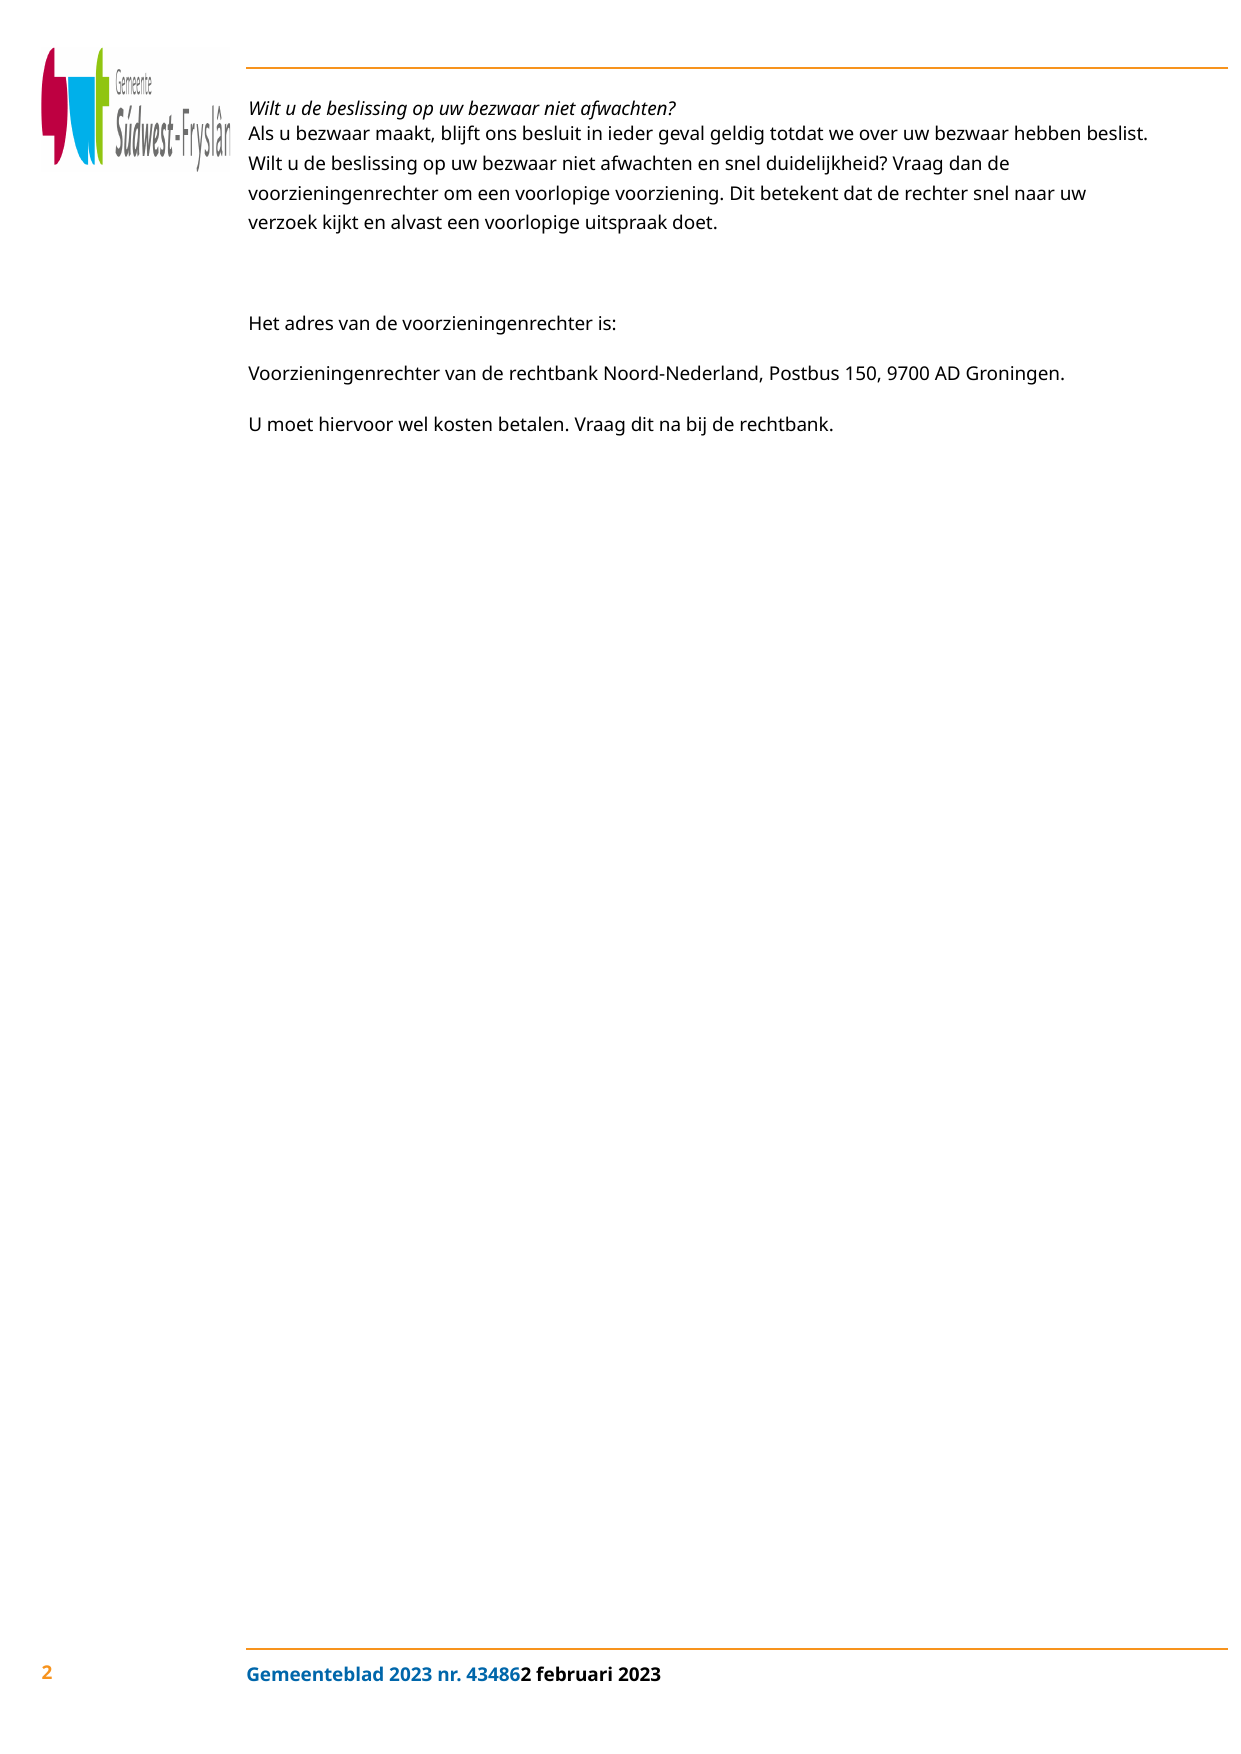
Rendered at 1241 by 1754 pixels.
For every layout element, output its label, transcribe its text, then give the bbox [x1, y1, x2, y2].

picture [41, 47, 231, 172]
text Het adres van de voorzieningenrechter is: [248, 310, 1152, 336]
text U moet hiervoor wel kosten betalen. Vraag dit na bij de rechtbank. [248, 411, 1152, 437]
text Wilt u de beslissing op uw bezwaar niet afwachten? [248, 95, 1152, 121]
text Voorzieningenrechter van de rechtbank Noord-Nederland, Postbus 150, 9700 AD Groningen. [248, 361, 1152, 386]
text Als u bezwaar maakt, blijft ons besluit in ieder geval geldig totdat we over uw bezwaar hebben beslist. Wilt u de beslissing op uw bezwaar niet afwachten en snel duidelijkheid? Vraag dan de voorzieningenrechter om een voorlopige voorziening. Dit betekent dat de rechter snel naar uw verzoek kijkt en alvast een voorlopige uitspraak doet. [248, 121, 1152, 235]
